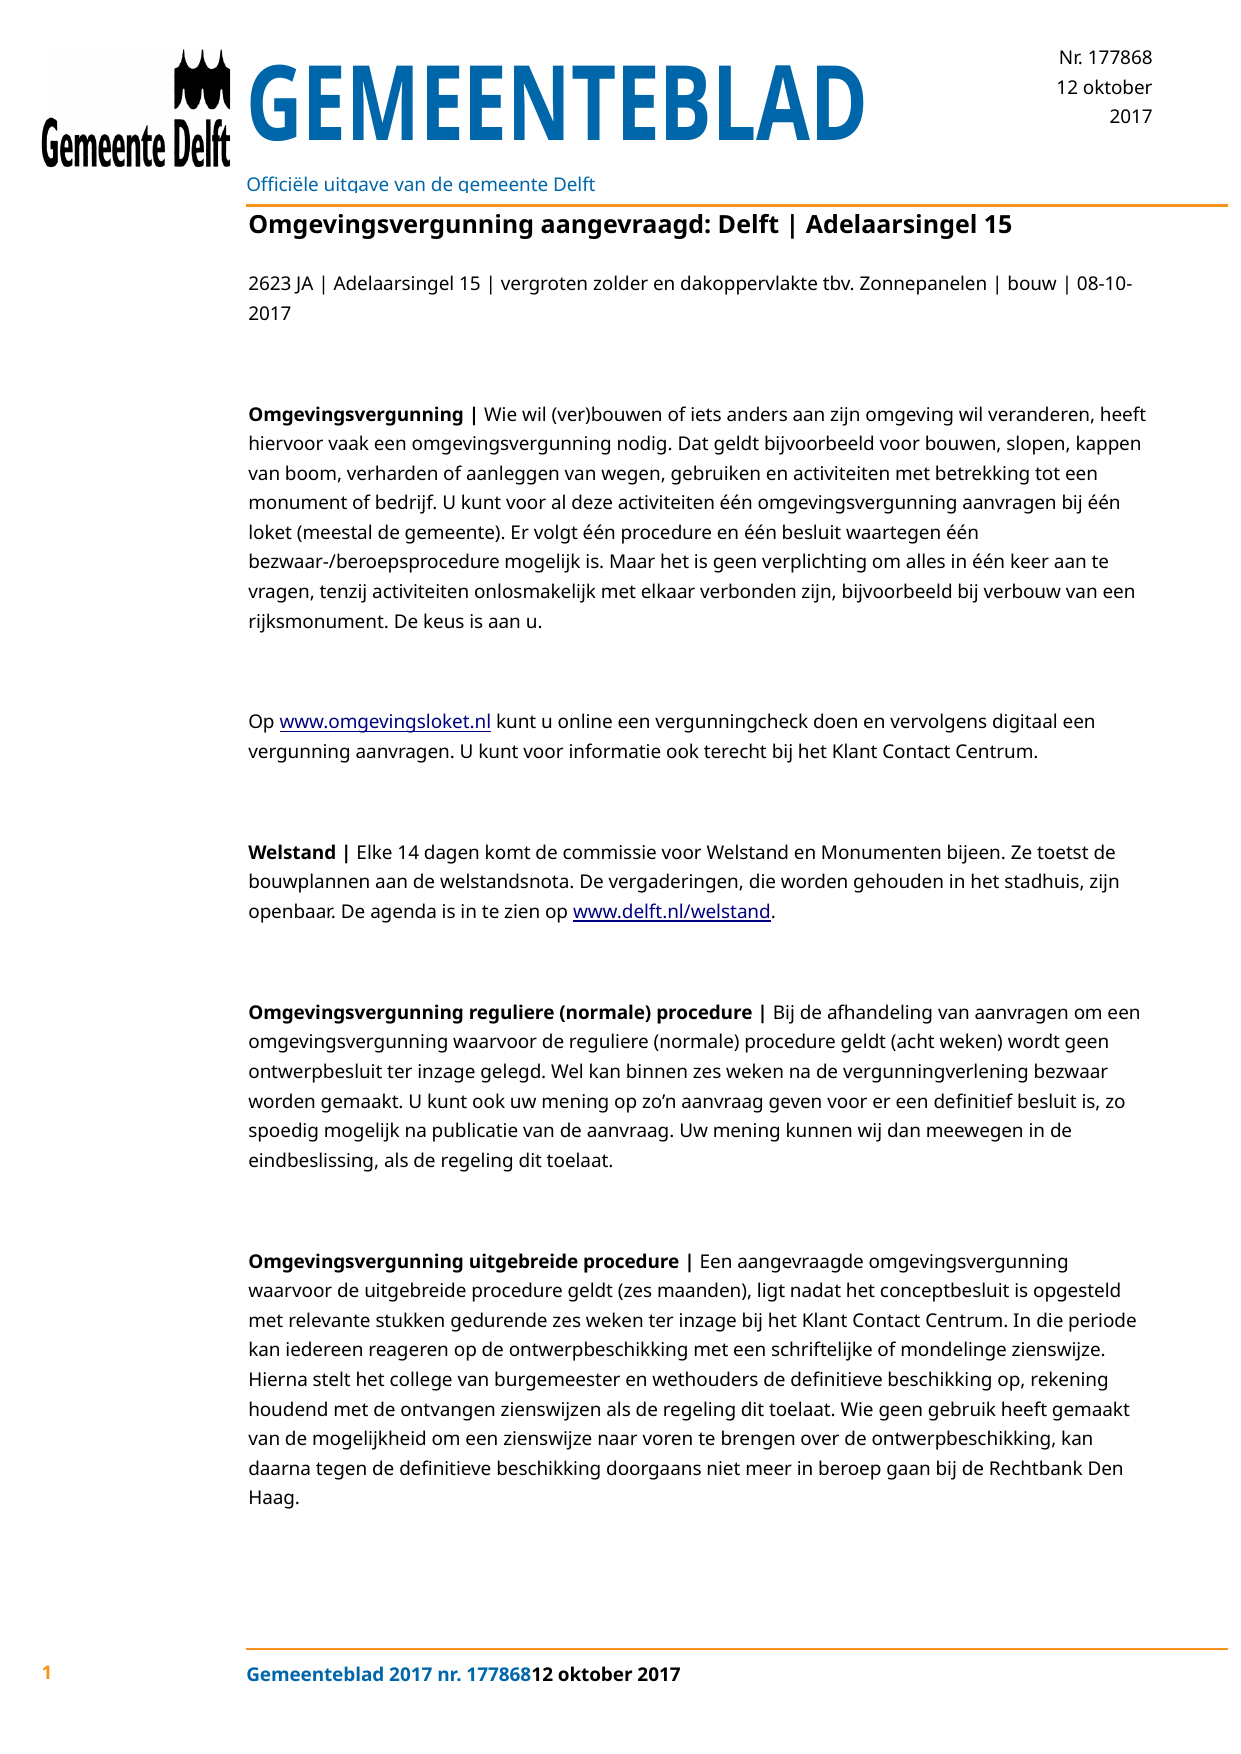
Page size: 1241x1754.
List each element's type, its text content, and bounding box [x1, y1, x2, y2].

text Welstand | Elke 14 dagen komt de commissie voor Welstand en Monumenten bijeen. Ze toetst de bouwplannen aan de welstandsnota. De vergaderingen, die worden gehouden in het stadhuis, zijn openbaar. De agenda is in te zien op www.delft.nl/welstand. [248, 839, 1152, 924]
text Omgevingsvergunning uitgebreide procedure | Een aangevraagde omgevingsvergunning waarvoor de uitgebreide procedure geldt (zes maanden), ligt nadat het conceptbesluit is opgesteld met relevante stukken gedurende zes weken ter inzage bij het Klant Contact Centrum. In die periode kan iedereen reageren op de ontwerpbeschikking met een schriftelijke of mondelinge zienswijze. Hierna stelt het college van burgemeester en wethouders de definitieve beschikking op, rekening houdend met de ontvangen zienswijzen als de regeling dit toelaat. Wie geen gebruik heeft gemaakt van de mogelijkheid om een zienswijze naar voren te brengen over de ontwerpbeschikking, kan daarna tegen de definitieve beschikking doorgaans niet meer in beroep gaan bij de Rechtbank Den Haag. [248, 1248, 1152, 1510]
text 2623 JA | Adelaarsingel 15 | vergroten zolder en dakoppervlakte tbv. Zonnepanelen | bouw | 08-10-2017 [248, 270, 1152, 326]
picture [41, 47, 231, 172]
text Omgevingsvergunning reguliere (normale) procedure | Bij de afhandeling van aanvragen om een omgevingsvergunning waarvoor de reguliere (normale) procedure geldt (acht weken) wordt geen ontwerpbesluit ter inzage gelegd. Wel kan binnen zes weken na de vergunningverlening bezwaar worden gemaakt. U kunt ook uw mening op zo’n aanvraag geven voor er een definitief besluit is, zo spoedig mogelijk na publicatie van de aanvraag. Uw mening kunnen wij dan meewegen in de eindbeslissing, als de regeling dit toelaat. [248, 999, 1152, 1173]
text Omgevingsvergunning | Wie wil (ver)bouwen of iets anders aan zijn omgeving wil veranderen, heeft hiervoor vaak een omgevingsvergunning nodig. Dat geldt bijvoorbeeld voor bouwen, slopen, kappen van boom, verharden of aanleggen van wegen, gebruiken en activiteiten met betrekking tot een monument of bedrijf. U kunt voor al deze activiteiten één omgevingsvergunning aanvragen bij één loket (meestal de gemeente). Er volgt één procedure en één besluit waartegen één bezwaar-/beroepsprocedure mogelijk is. Maar het is geen verplichting om alles in één keer aan te vragen, tenzij activiteiten onlosmakelijk met elkaar verbonden zijn, bijvoorbeeld bij verbouw van een rijksmonument. De keus is aan u. [248, 401, 1152, 633]
text Omgevingsvergunning aangevraagd: Delft | Adelaarsingel 15 [248, 207, 1152, 241]
text Op www.omgevingsloket.nl kunt u online een vergunningcheck doen en vervolgens digitaal een vergunning aanvragen. U kunt voor informatie ook terecht bij het Klant Contact Centrum. [248, 709, 1152, 764]
